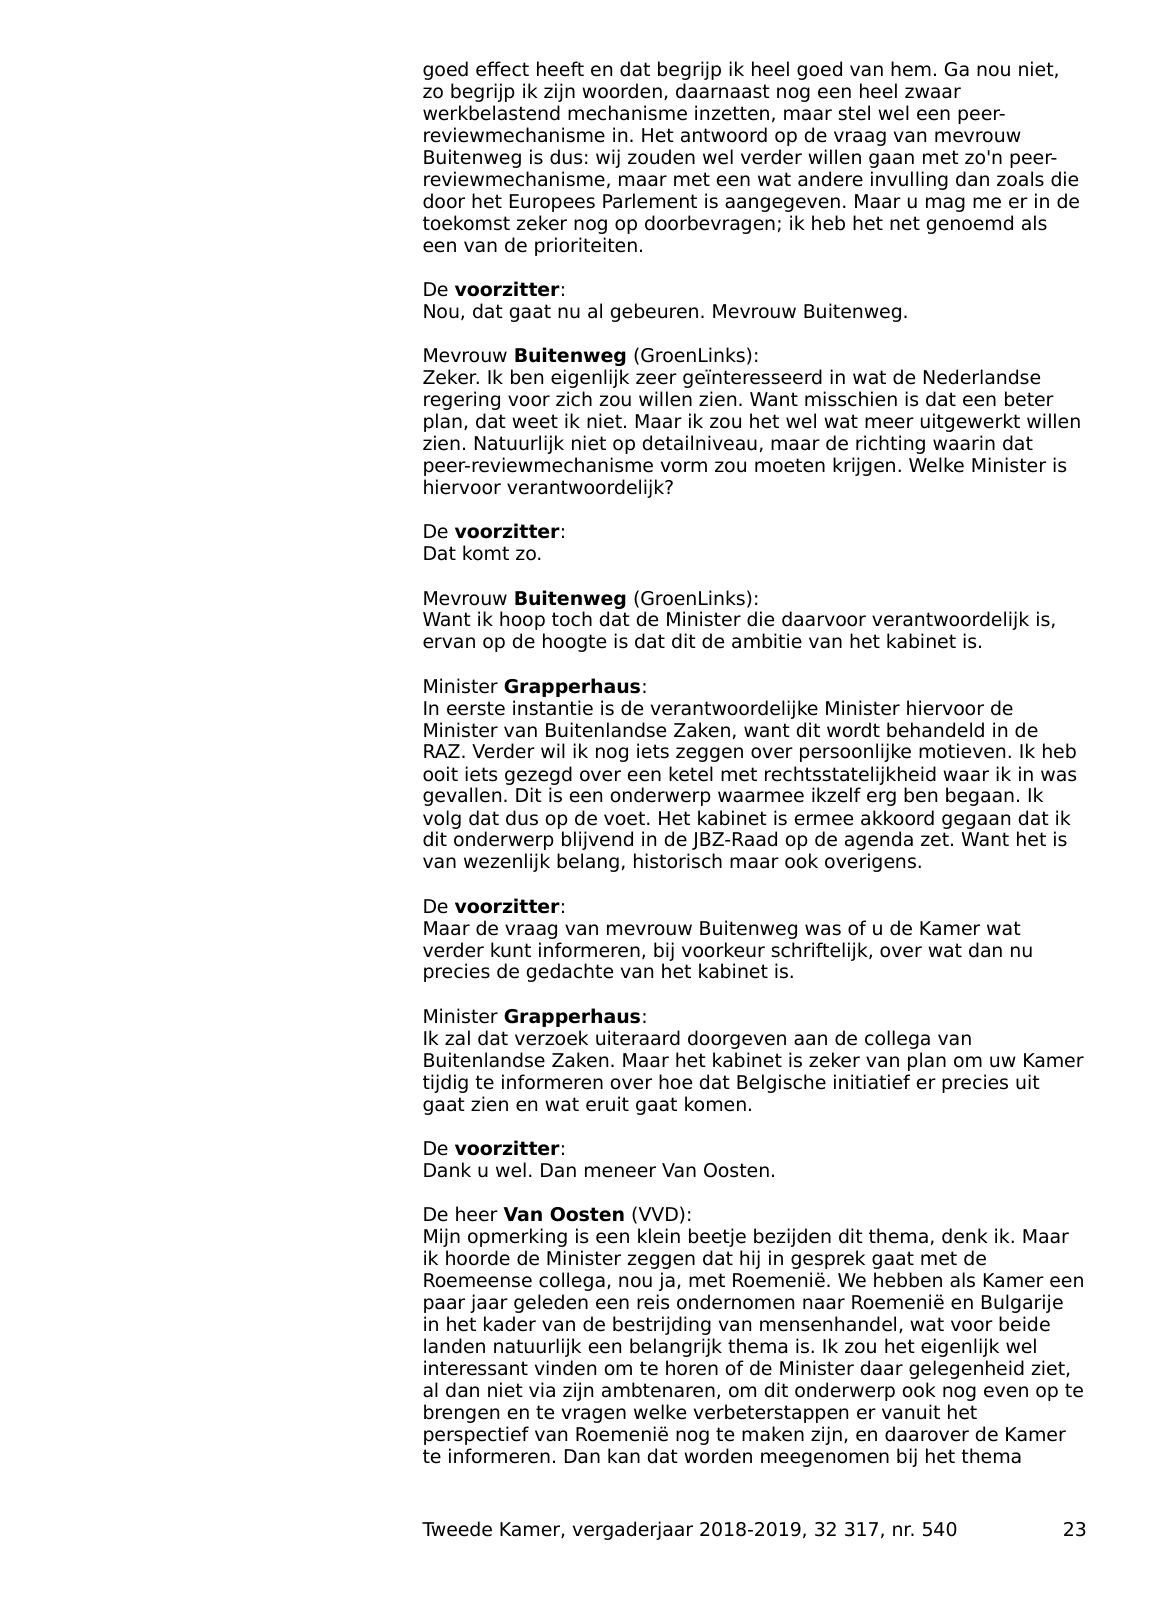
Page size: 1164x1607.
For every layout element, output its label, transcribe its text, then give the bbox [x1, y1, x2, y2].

text Mevrouw Buitenweg (GroenLinks): [422, 345, 1087, 367]
text De voorzitter: [422, 896, 1087, 917]
text Ik zal dat verzoek uiteraard doorgeven aan de collega van Buitenlandse Zaken. Maar het kabinet is zeker van plan om uw Kamer tijdig te informeren over hoe dat Belgische initiatief er precies uit gaat zien en wat eruit gaat komen. [422, 1028, 1087, 1116]
text Minister Grapperhaus: [422, 1006, 1087, 1028]
text De voorzitter: [422, 279, 1087, 301]
text Zeker. Ik ben eigenlijk zeer geïnteresseerd in wat de Nederlandse regering voor zich zou willen zien. Want misschien is dat een beter plan, dat weet ik niet. Maar ik zou het wel wat meer uitgewerkt willen zien. Natuurlijk niet op detailniveau, maar de richting waarin dat peer-reviewmechanisme vorm zou moeten krijgen. Welke Minister is hiervoor verantwoordelijk? [422, 367, 1087, 499]
text goed effect heeft en dat begrijp ik heel goed van hem. Ga nou niet, zo begrijp ik zijn woorden, daarnaast nog een heel zwaar werkbelastend mechanisme inzetten, maar stel wel een peer-reviewmechanisme in. Het antwoord op de vraag van mevrouw Buitenweg is dus: wij zouden wel verder willen gaan met zo'n peer-reviewmechanisme, maar met een wat andere invulling dan zoals die door het Europees Parlement is aangegeven. Maar u mag me er in de toekomst zeker nog op doorbevragen; ik heb het net genoemd als een van de prioriteiten. [422, 59, 1087, 257]
text Minister Grapperhaus: [422, 676, 1087, 697]
text De heer Van Oosten (VVD): [422, 1204, 1087, 1226]
text Dank u wel. Dan meneer Van Oosten. [422, 1160, 1087, 1182]
text De voorzitter: [422, 1138, 1087, 1160]
text Mevrouw Buitenweg (GroenLinks): [422, 587, 1087, 609]
text Maar de vraag van mevrouw Buitenweg was of u de Kamer wat verder kunt informeren, bij voorkeur schriftelijk, over wat dan nu precies de gedachte van het kabinet is. [422, 917, 1087, 983]
text Want ik hoop toch dat de Minister die daarvoor verantwoordelijk is, ervan op de hoogte is dat dit de ambitie van het kabinet is. [422, 609, 1087, 653]
text Mijn opmerking is een klein beetje bezijden dit thema, denk ik. Maar ik hoorde de Minister zeggen dat hij in gesprek gaat met de Roemeense collega, nou ja, met Roemenië. We hebben als Kamer een paar jaar geleden een reis ondernomen naar Roemenië en Bulgarije in het kader van de bestrijding van mensenhandel, wat voor beide landen natuurlijk een belangrijk thema is. Ik zou het eigenlijk wel interessant vinden om te horen of de Minister daar gelegenheid ziet, al dan niet via zijn ambtenaren, om dit onderwerp ook nog even op te brengen en te vragen welke verbeterstappen er vanuit het perspectief van Roemenië nog te maken zijn, en daarover de Kamer te informeren. Dan kan dat worden meegenomen bij het thema [422, 1226, 1087, 1468]
text De voorzitter: [422, 521, 1087, 543]
text Nou, dat gaat nu al gebeuren. Mevrouw Buitenweg. [422, 301, 1087, 323]
text In eerste instantie is de verantwoordelijke Minister hiervoor de Minister van Buitenlandse Zaken, want dit wordt behandeld in de RAZ. Verder wil ik nog iets zeggen over persoonlijke motieven. Ik heb ooit iets gezegd over een ketel met rechtsstatelijkheid waar ik in was gevallen. Dit is een onderwerp waarmee ikzelf erg ben begaan. Ik volg dat dus op de voet. Het kabinet is ermee akkoord gegaan dat ik dit onderwerp blijvend in de JBZ-Raad op de agenda zet. Want het is van wezenlijk belang, historisch maar ook overigens. [422, 697, 1087, 873]
text Dat komt zo. [422, 543, 1087, 565]
